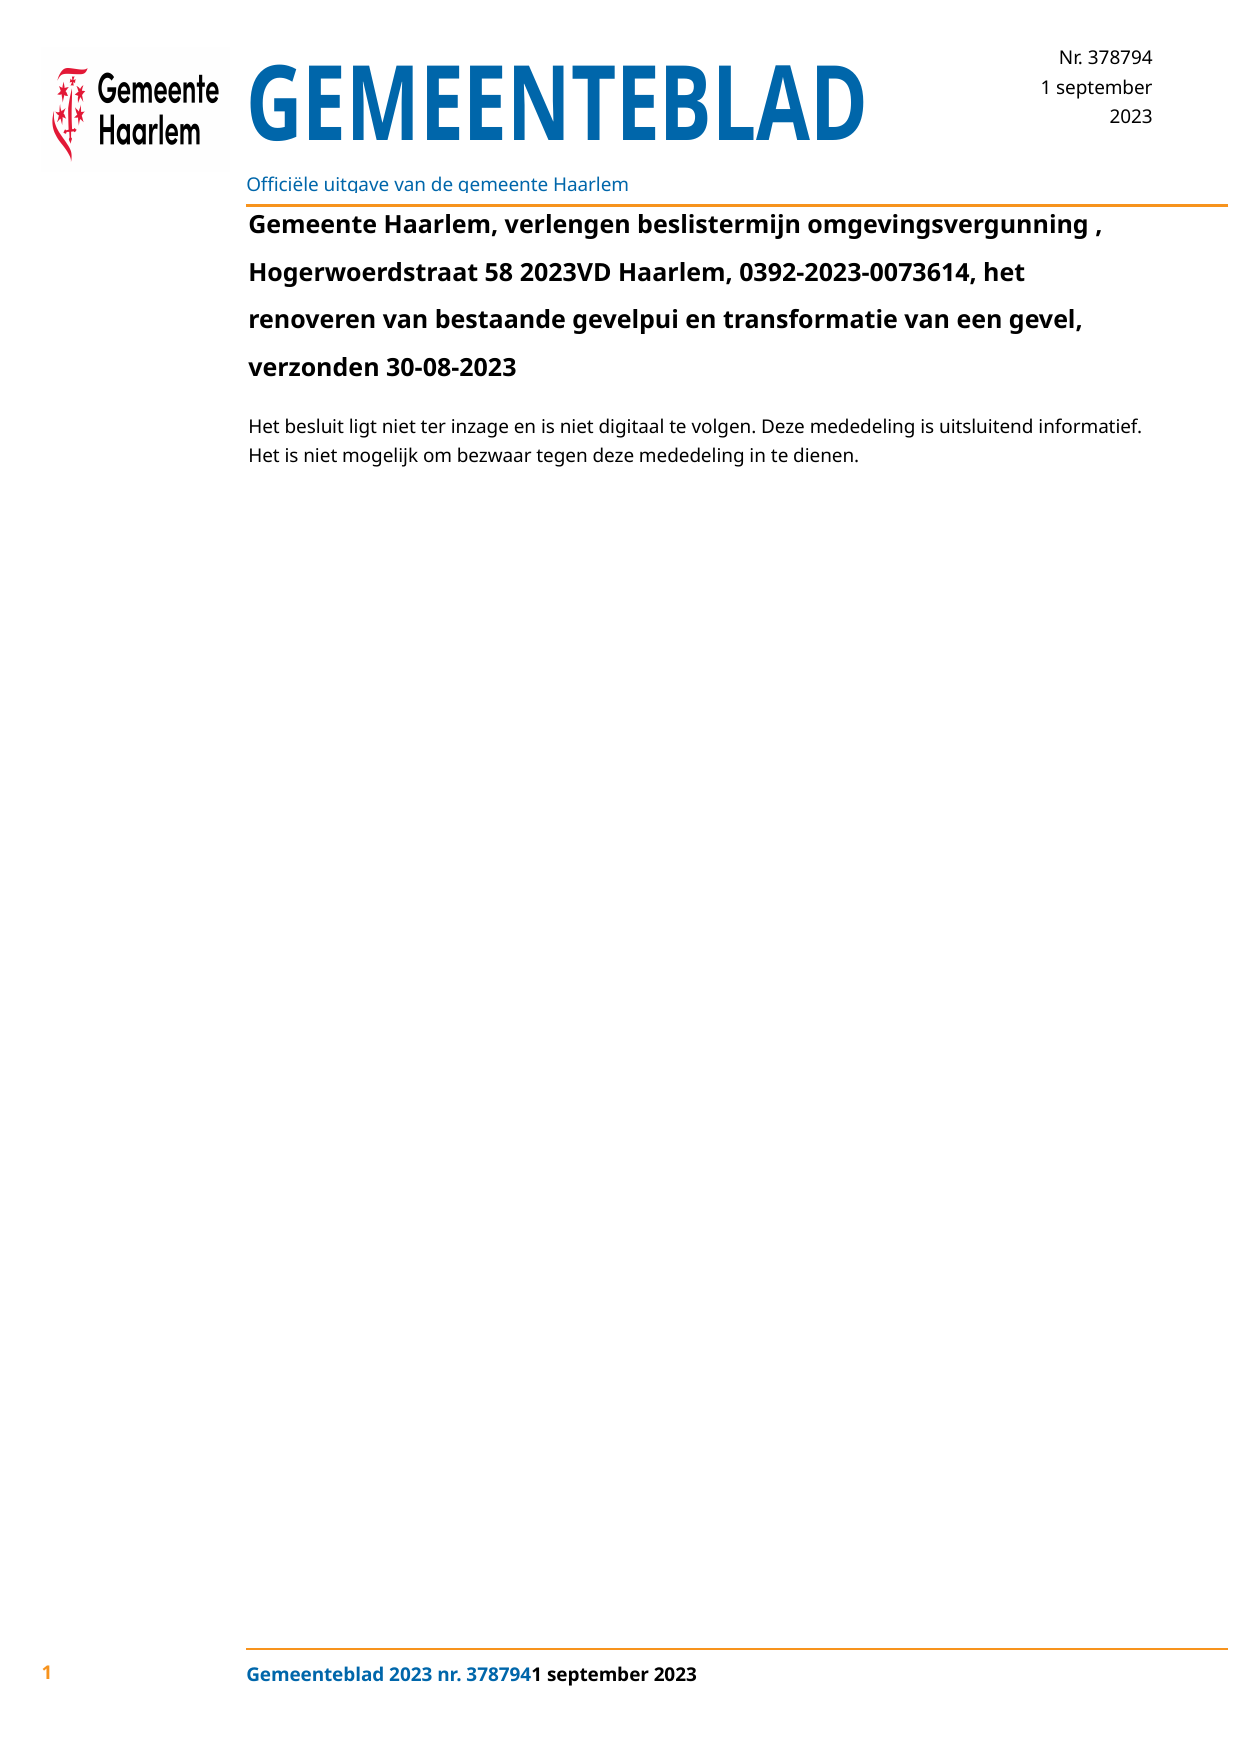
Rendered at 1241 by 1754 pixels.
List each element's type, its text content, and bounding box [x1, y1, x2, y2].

text Het besluit ligt niet ter inzage en is niet digitaal te volgen. Deze mededeling is uitsluitend informatief. Het is niet mogelijk om bezwaar tegen deze mededeling in te dienen. [248, 413, 1152, 468]
picture [41, 47, 231, 172]
text Gemeente Haarlem, verlengen beslistermijn omgevingsvergunning , Hogerwoerdstraat 58 2023VD Haarlem, 0392-2023-0073614, het renoveren van bestaande gevelpui en transformatie van een gevel, verzonden 30-08-2023 [248, 207, 1152, 384]
